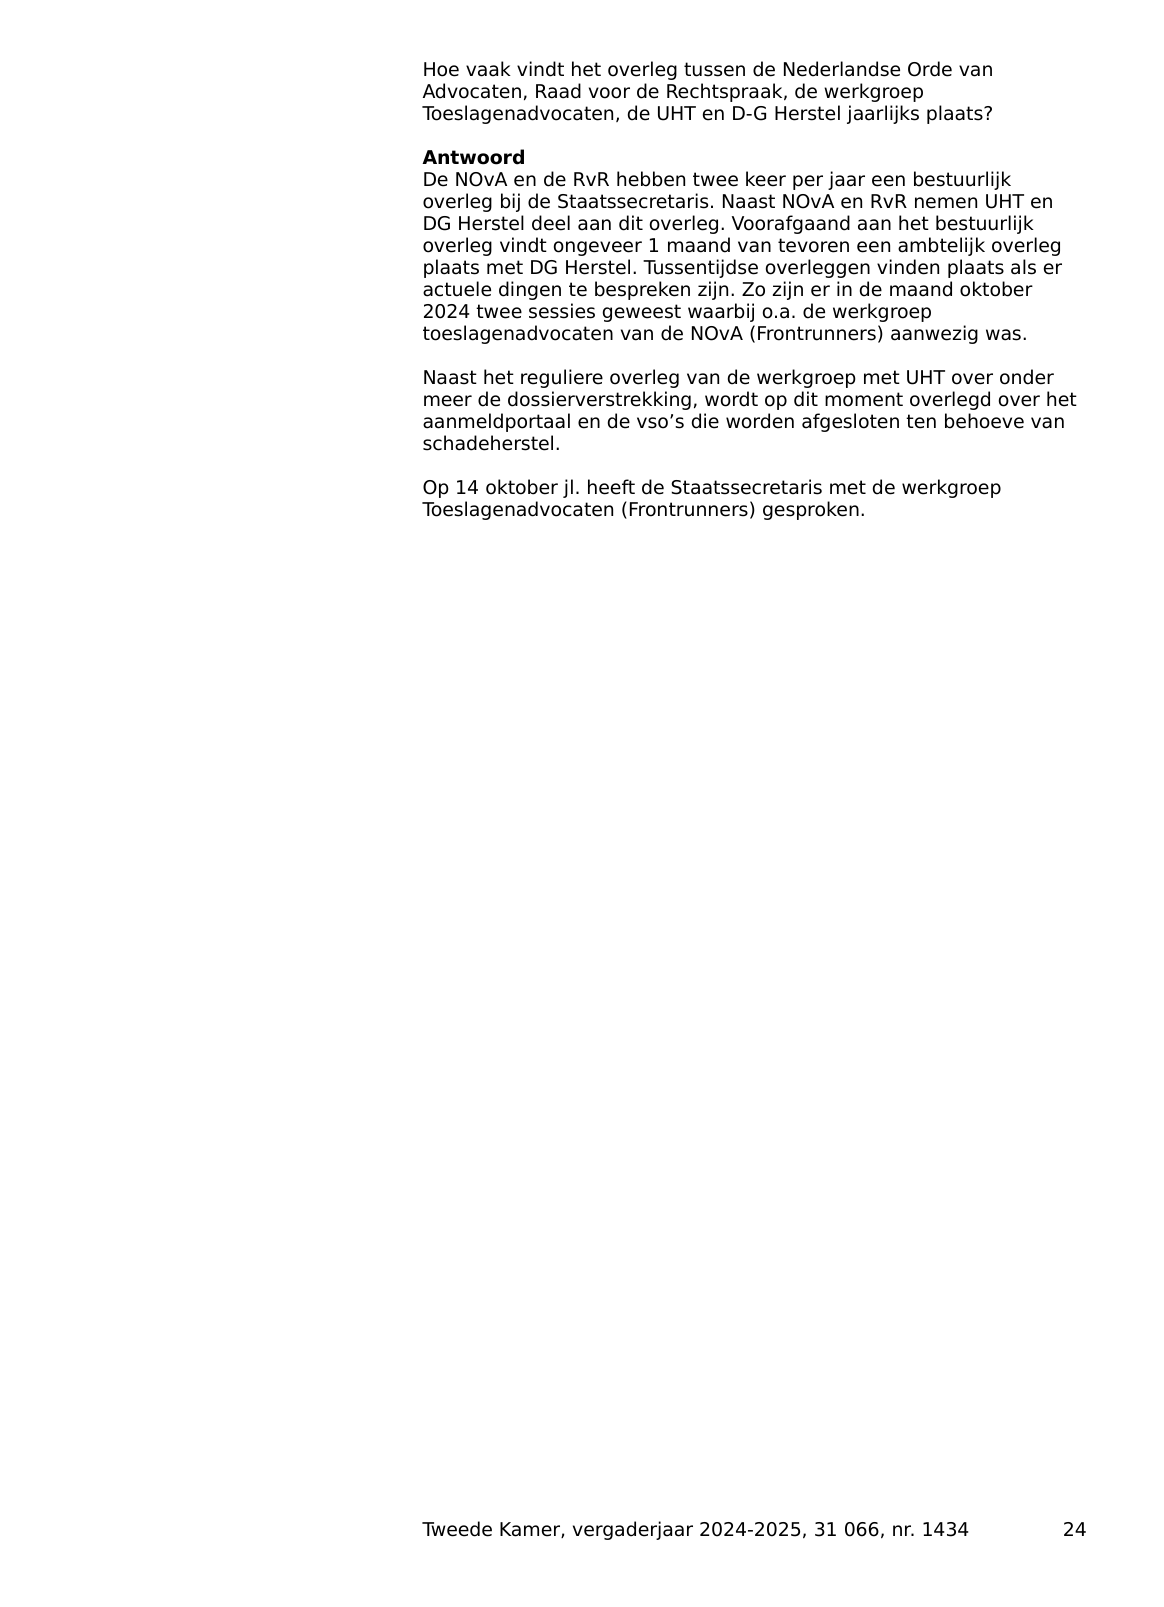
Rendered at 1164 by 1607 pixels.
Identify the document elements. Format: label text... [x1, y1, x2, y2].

text Antwoord [422, 147, 1087, 169]
text Op 14 oktober jl. heeft de Staatssecretaris met de werkgroep Toeslagenadvocaten (Frontrunners) gesproken. [422, 477, 1087, 521]
text Naast het reguliere overleg van de werkgroep met UHT over onder meer de dossierverstrekking, wordt op dit moment overlegd over het aanmeldportaal en de vso’s die worden afgesloten ten behoeve van schadeherstel. [422, 367, 1087, 455]
text De NOvA en de RvR hebben twee keer per jaar een bestuurlijk overleg bij de Staatssecretaris. Naast NOvA en RvR nemen UHT en DG Herstel deel aan dit overleg. Voorafgaand aan het bestuurlijk overleg vindt ongeveer 1 maand van tevoren een ambtelijk overleg plaats met DG Herstel. Tussentijdse overleggen vinden plaats als er actuele dingen te bespreken zijn. Zo zijn er in de maand oktober 2024 twee sessies geweest waarbij o.a. de werkgroep toeslagenadvocaten van de NOvA (Frontrunners) aanwezig was. [422, 169, 1087, 345]
text Hoe vaak vindt het overleg tussen de Nederlandse Orde van Advocaten, Raad voor de Rechtspraak, de werkgroep Toeslagenadvocaten, de UHT en D-G Herstel jaarlijks plaats? [422, 59, 1087, 125]
